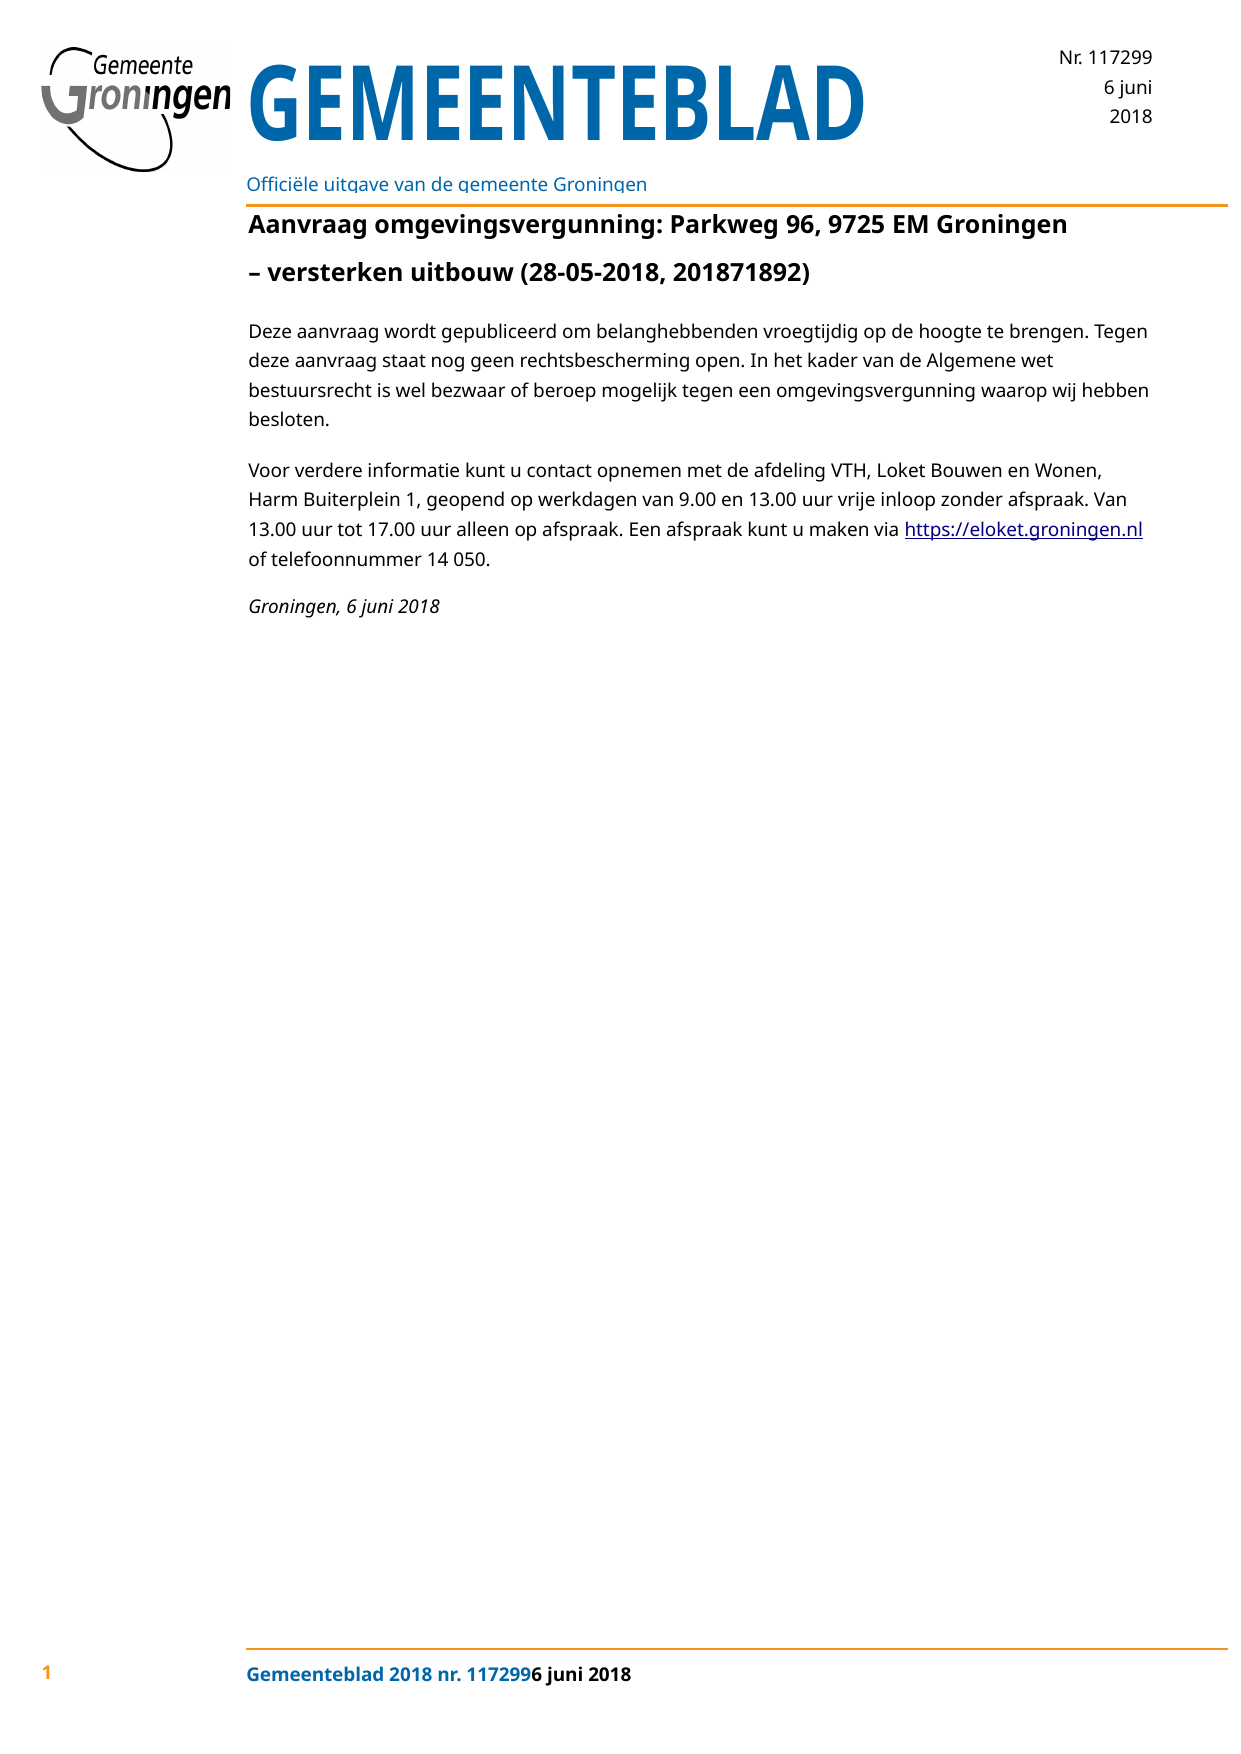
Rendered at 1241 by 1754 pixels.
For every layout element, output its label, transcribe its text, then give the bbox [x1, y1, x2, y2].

text Aanvraag omgevingsvergunning: Parkweg 96, 9725 EM Groningen – versterken uitbouw (28-05-2018, 201871892) [248, 207, 1152, 288]
text Deze aanvraag wordt gepubliceerd om belanghebbenden vroegtijdig op de hoogte te brengen. Tegen deze aanvraag staat nog geen rechtsbescherming open. In het kader van de Algemene wet bestuursrecht is wel bezwaar of beroep mogelijk tegen een omgevingsvergunning waarop wij hebben besloten. [248, 318, 1152, 432]
text Voor verdere informatie kunt u contact opnemen met de afdeling VTH, Loket Bouwen en Wonen, Harm Buiterplein 1, geopend op werkdagen van 9.00 en 13.00 uur vrije inloop zonder afspraak. Van 13.00 uur tot 17.00 uur alleen op afspraak. Een afspraak kunt u maken via https://eloket.groningen.nl of telefoonnummer 14 050. [248, 457, 1152, 572]
picture [41, 47, 231, 172]
text Groningen, 6 juni 2018 [248, 594, 1152, 619]
